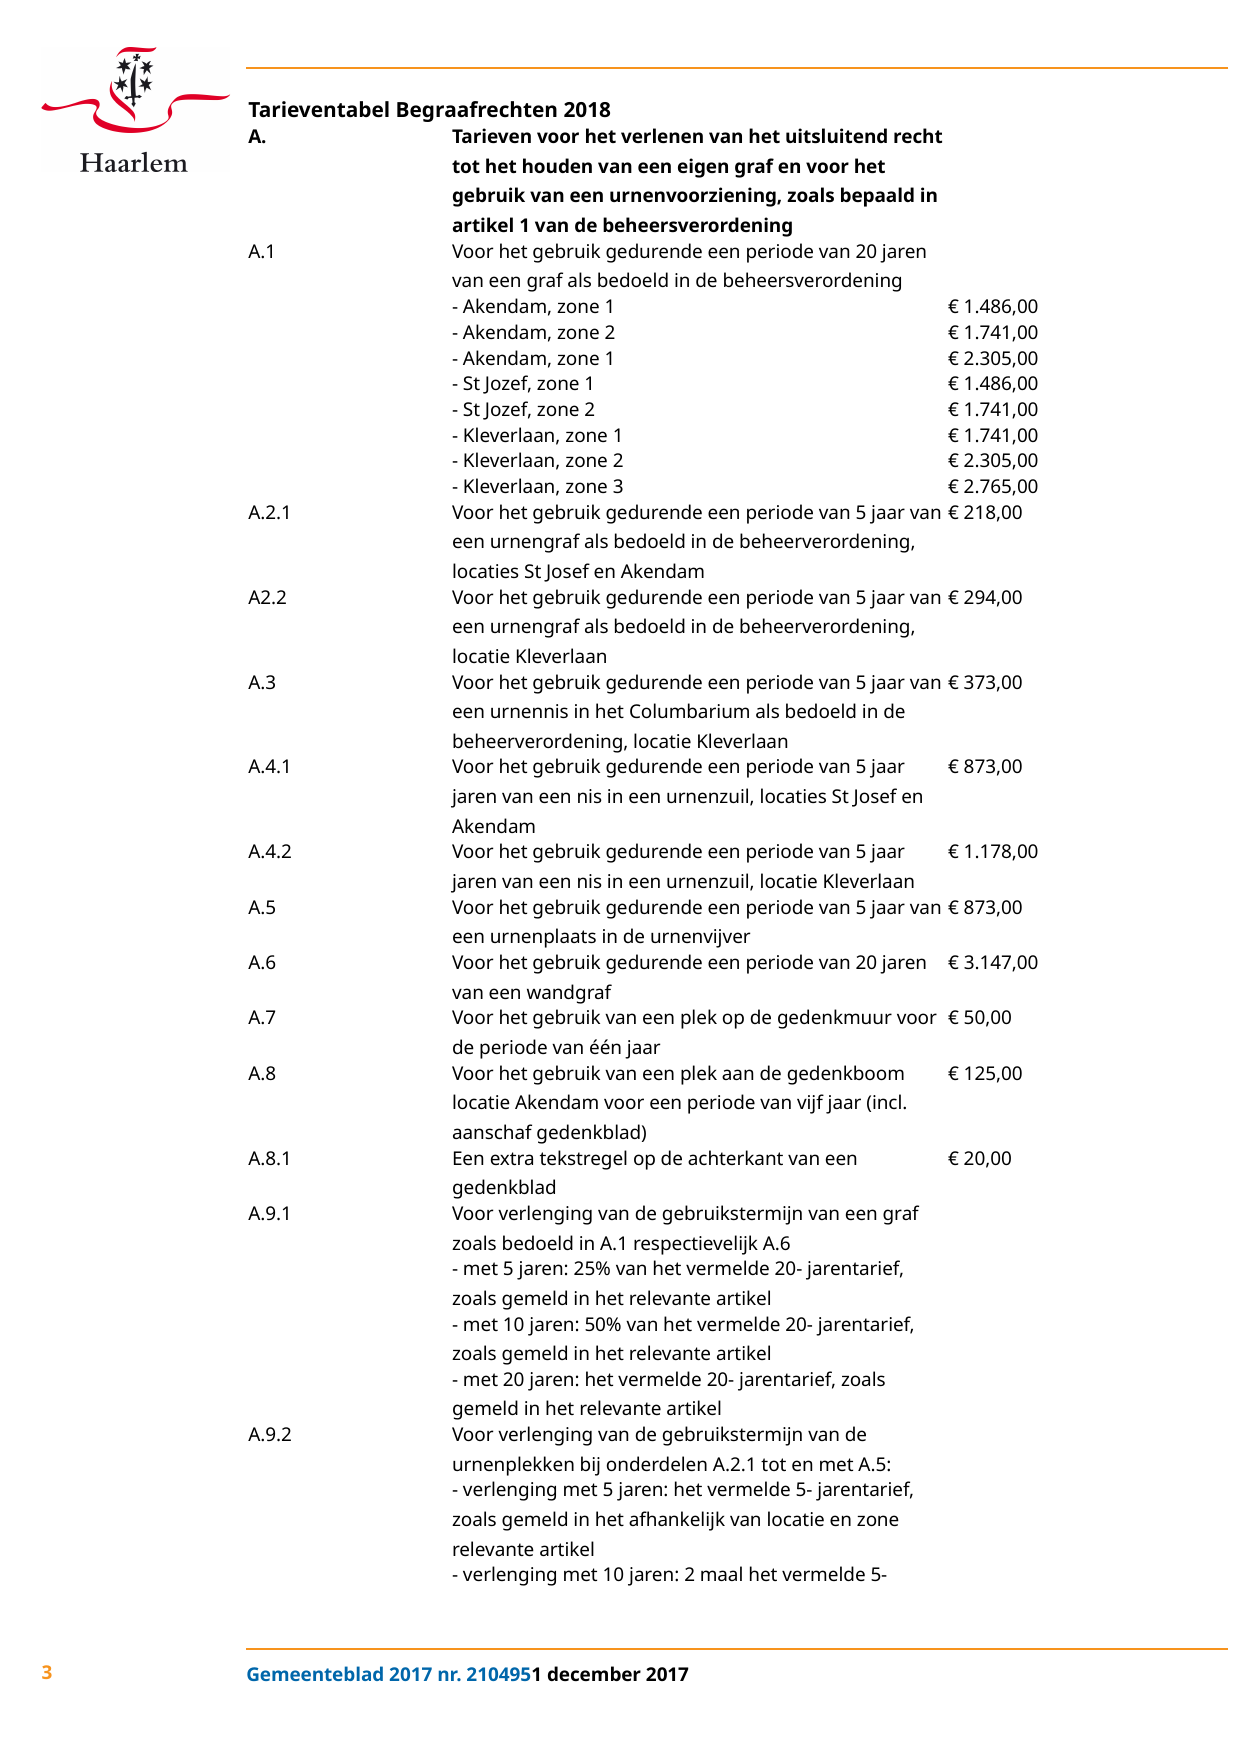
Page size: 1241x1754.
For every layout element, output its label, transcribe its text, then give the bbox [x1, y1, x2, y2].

table_cell € 2.765,00 [948, 473, 1152, 499]
table_cell [248, 345, 452, 370]
table_cell € 1.741,00 [948, 422, 1152, 448]
table_cell [248, 1477, 452, 1562]
table_cell € 294,00 [948, 584, 1152, 669]
table_cell - St Jozef, zone 2 [452, 396, 948, 422]
table_cell Voor het gebruik gedurende een periode van 20 jaren van een graf als bedoeld in de beheersverordening [452, 238, 948, 293]
table_cell € 1.178,00 [948, 839, 1152, 894]
table_cell Voor het gebruik gedurende een periode van 5 jaar van een urnengraf als bedoeld in de beheerverordening, locaties St Josef en Akendam [452, 499, 948, 584]
table_cell A.4.2 [248, 839, 452, 894]
table_cell Voor het gebruik gedurende een periode van 20 jaren van een wandgraf [452, 949, 948, 1004]
table_cell € 125,00 [948, 1060, 1152, 1145]
table_cell € 2.305,00 [948, 345, 1152, 370]
table_cell € 50,00 [948, 1005, 1152, 1060]
table_cell € 2.305,00 [948, 448, 1152, 473]
table_cell [948, 1421, 1152, 1477]
table_cell [948, 1366, 1152, 1421]
table_cell [248, 473, 452, 499]
table_cell € 873,00 [948, 754, 1152, 839]
table_cell Voor het gebruik gedurende een periode van 5 jaar jaren van een nis in een urnenzuil, locatie Kleverlaan [452, 839, 948, 894]
table_cell A.9.2 [248, 1421, 452, 1477]
table_cell - verlenging met 5 jaren: het vermelde 5- jarentarief, zoals gemeld in het afhankelijk van locatie en zone relevante artikel [452, 1477, 948, 1562]
table_cell Voor het gebruik gedurende een periode van 5 jaar van een urnengraf als bedoeld in de beheerverordening, locatie Kleverlaan [452, 584, 948, 669]
table_cell Voor het gebruik gedurende een periode van 5 jaar van een urnennis in het Columbarium als bedoeld in de beheerverordening, locatie Kleverlaan [452, 669, 948, 754]
table_cell [948, 1255, 1152, 1311]
table_cell Voor het gebruik van een plek aan de gedenkboom locatie Akendam voor een periode van vijf jaar (incl. aanschaf gedenkblad) [452, 1060, 948, 1145]
table_cell € 873,00 [948, 894, 1152, 949]
table_cell - St Jozef, zone 1 [452, 370, 948, 396]
table_cell € 1.741,00 [948, 396, 1152, 422]
table_cell - met 20 jaren: het vermelde 20- jarentarief, zoals gemeld in het relevante artikel [452, 1366, 948, 1421]
table_cell A.1 [248, 238, 452, 293]
table_cell - met 5 jaren: 25% van het vermelde 20- jarentarief, zoals gemeld in het relevante artikel [452, 1255, 948, 1311]
table_cell - Kleverlaan, zone 3 [452, 473, 948, 499]
table_cell € 3.147,00 [948, 949, 1152, 1004]
table_cell A.2.1 [248, 499, 452, 584]
table_cell € 218,00 [948, 499, 1152, 584]
table_cell [948, 1562, 1152, 1587]
table_cell € 373,00 [948, 669, 1152, 754]
table_cell Voor het gebruik gedurende een periode van 5 jaar jaren van een nis in een urnenzuil, locaties St Josef en Akendam [452, 754, 948, 839]
table_cell [248, 448, 452, 473]
table_cell A.9.1 [248, 1200, 452, 1255]
table_cell A.7 [248, 1005, 452, 1060]
table_cell [248, 422, 452, 448]
table_cell A.8 [248, 1060, 452, 1145]
table_cell [948, 1200, 1152, 1255]
table_cell A.5 [248, 894, 452, 949]
table_cell [248, 396, 452, 422]
table_cell - Akendam, zone 2 [452, 319, 948, 345]
table_cell Voor het gebruik van een plek op de gedenkmuur voor de periode van één jaar [452, 1005, 948, 1060]
table_cell Voor verlenging van de gebruikstermijn van de urnenplekken bij onderdelen A.2.1 tot en met A.5: [452, 1421, 948, 1477]
table_cell € 1.741,00 [948, 319, 1152, 345]
table_cell € 1.486,00 [948, 293, 1152, 319]
table_cell [248, 1366, 452, 1421]
table_cell A.4.1 [248, 754, 452, 839]
table_cell [248, 1311, 452, 1366]
table_cell - Kleverlaan, zone 2 [452, 448, 948, 473]
table_cell A.6 [248, 949, 452, 1004]
table_cell A.3 [248, 669, 452, 754]
table_cell [248, 293, 452, 319]
table_cell [248, 1255, 452, 1311]
table_cell € 20,00 [948, 1145, 1152, 1200]
table_cell [948, 238, 1152, 293]
table_cell A.8.1 [248, 1145, 452, 1200]
table_header Tarieven voor het verlenen van het uitsluitend recht tot het houden van een eigen graf en voor het gebruik van een urnenvoorziening, zoals bepaald in artikel 1 van de beheersverordening [452, 124, 948, 238]
table_cell - Akendam, zone 1 [452, 293, 948, 319]
table_header A. [248, 124, 452, 238]
table_header [948, 124, 1152, 238]
table_cell [948, 1311, 1152, 1366]
table_cell [248, 319, 452, 345]
table_cell Een extra tekstregel op de achterkant van een gedenkblad [452, 1145, 948, 1200]
table_cell [948, 1477, 1152, 1562]
table_cell - verlenging met 10 jaren: 2 maal het vermelde 5- [452, 1562, 948, 1587]
table_cell € 1.486,00 [948, 370, 1152, 396]
table_cell - Akendam, zone 1 [452, 345, 948, 370]
table_cell [248, 1562, 452, 1587]
picture [41, 47, 231, 172]
table_cell - Kleverlaan, zone 1 [452, 422, 948, 448]
table_cell [248, 370, 452, 396]
table_cell - met 10 jaren: 50% van het vermelde 20- jarentarief, zoals gemeld in het relevante artikel [452, 1311, 948, 1366]
table_cell Voor verlenging van de gebruikstermijn van een graf zoals bedoeld in A.1 respectievelijk A.6 [452, 1200, 948, 1255]
table_cell A2.2 [248, 584, 452, 669]
table_cell Voor het gebruik gedurende een periode van 5 jaar van een urnenplaats in de urnenvijver [452, 894, 948, 949]
text Tarieventabel Begraafrechten 2018 [248, 95, 1152, 123]
